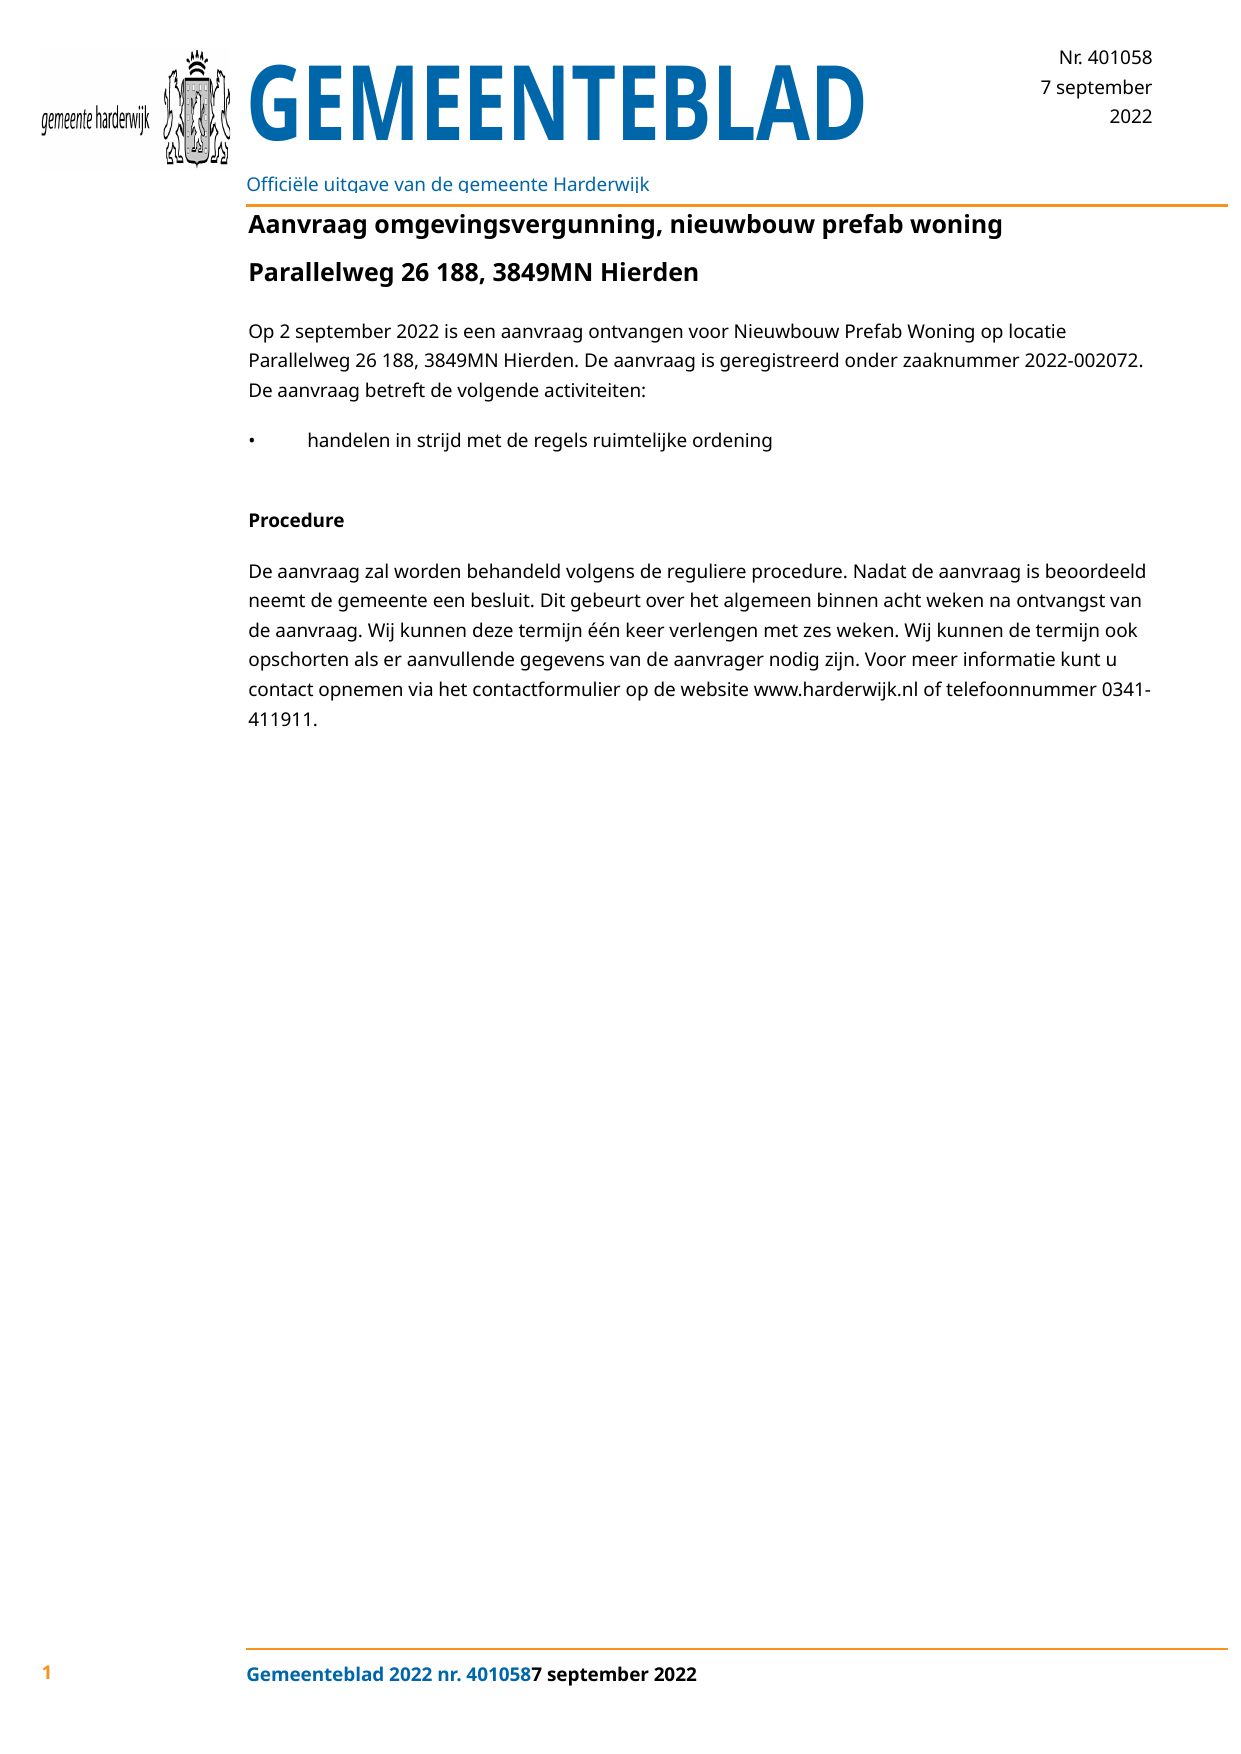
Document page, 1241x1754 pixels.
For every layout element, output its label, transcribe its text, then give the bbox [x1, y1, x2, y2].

text Op 2 september 2022 is een aanvraag ontvangen voor Nieuwbouw Prefab Woning op locatie Parallelweg 26 188, 3849MN Hierden. De aanvraag is geregistreerd onder zaaknummer 2022-002072. De aanvraag betreft de volgende activiteiten: [248, 318, 1152, 403]
text De aanvraag zal worden behandeld volgens de reguliere procedure. Nadat de aanvraag is beoordeeld neemt de gemeente een besluit. Dit gebeurt over het algemeen binnen acht weken na ontvangst van de aanvraag. Wij kunnen deze termijn één keer verlengen met zes weken. Wij kunnen de termijn ook opschorten als er aanvullende gegevens van de aanvrager nodig zijn. Voor meer informatie kunt u contact opnemen via het contactformulier op de website www.harderwijk.nl of telefoonnummer 0341-411911. [248, 558, 1152, 732]
list handelen in strijd met de regels ruimtelijke ordening [248, 427, 1152, 453]
text Procedure [248, 507, 1152, 533]
picture [41, 47, 231, 172]
text Aanvraag omgevingsvergunning, nieuwbouw prefab woning Parallelweg 26 188, 3849MN Hierden [248, 207, 1152, 288]
